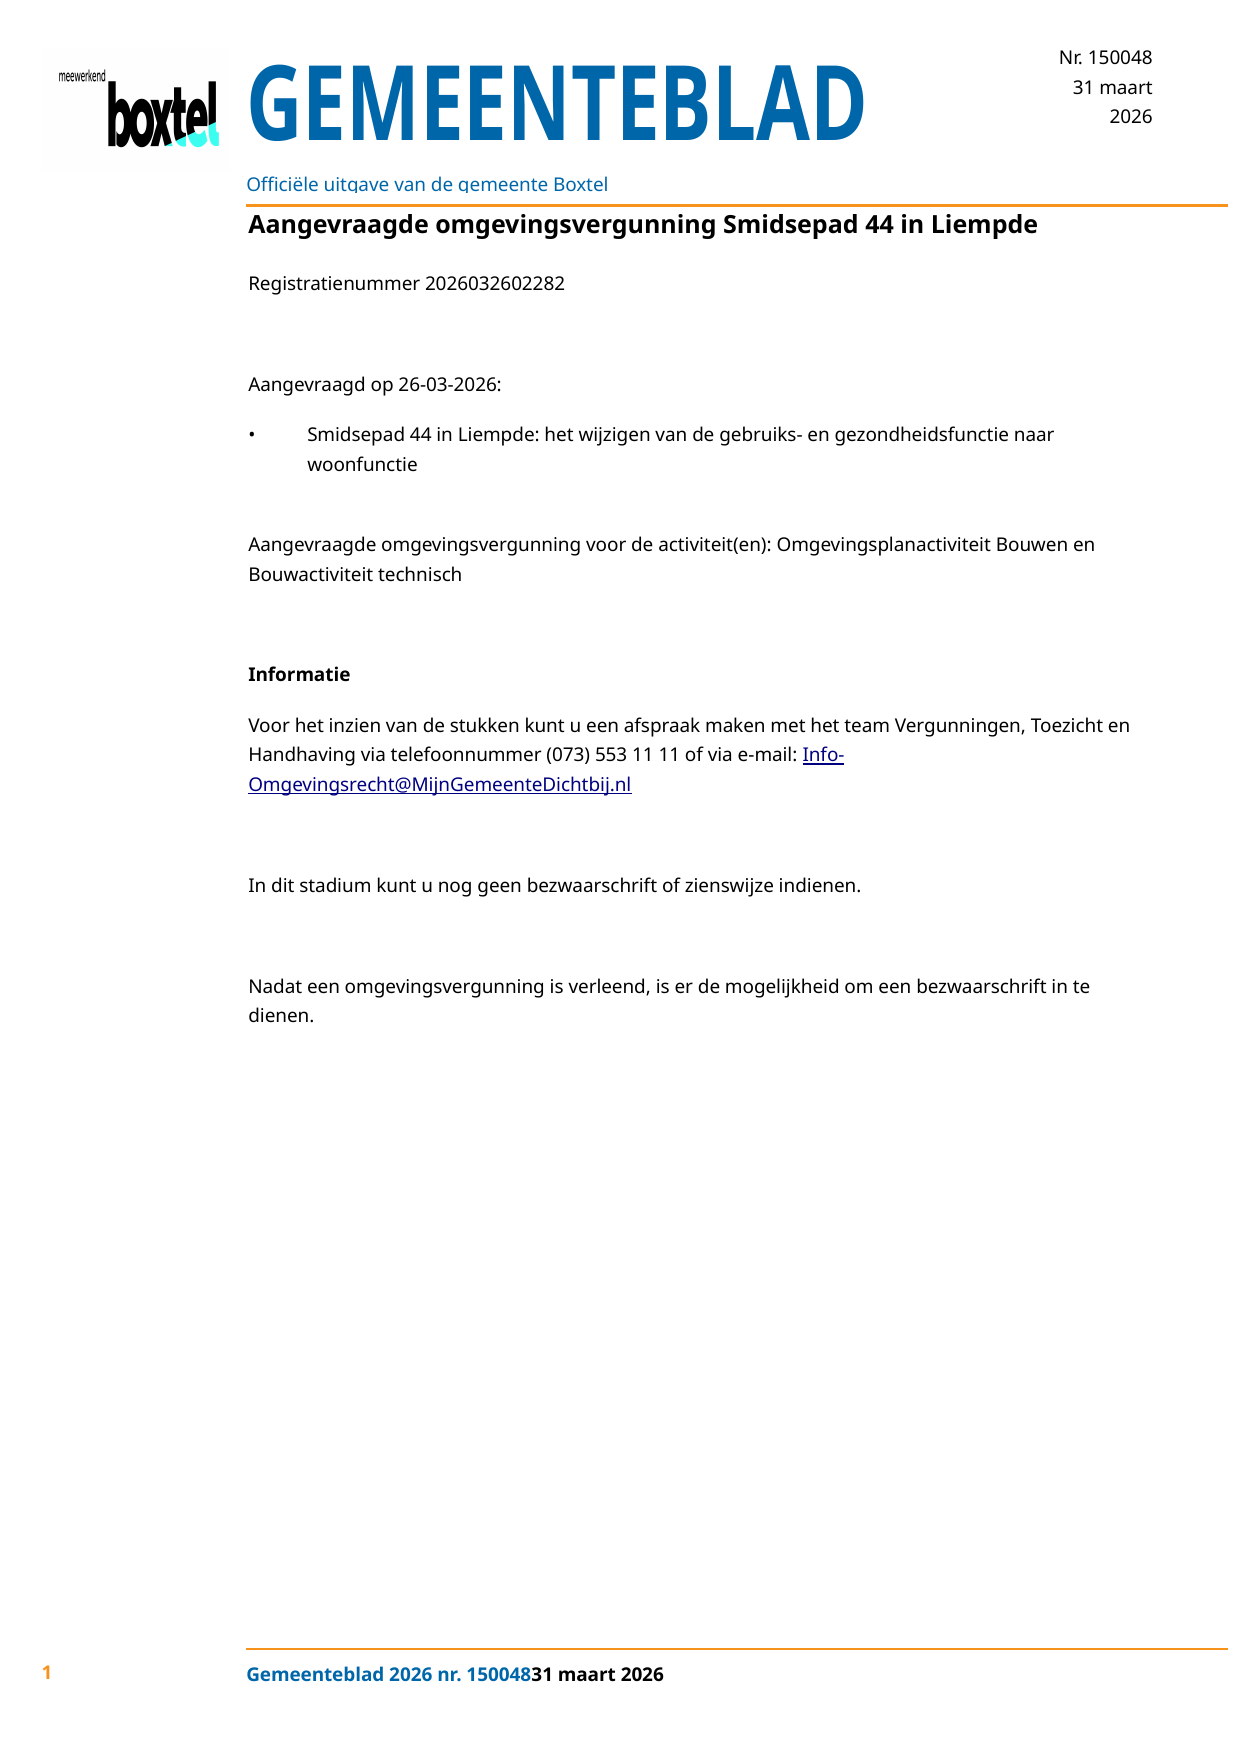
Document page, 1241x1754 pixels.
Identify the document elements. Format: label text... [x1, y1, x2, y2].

text Nadat een omgevingsvergunning is verleend, is er de mogelijkheid om een bezwaarschrift in te dienen. [248, 973, 1152, 1028]
text Aangevraagde omgevingsvergunning voor de activiteit(en): Omgevingsplanactiviteit Bouwen en Bouwactiviteit technisch [248, 531, 1152, 586]
text Aangevraagde omgevingsvergunning Smidsepad 44 in Liempde [248, 207, 1152, 241]
list Smidsepad 44 in Liempde: het wijzigen van de gebruiks- en gezondheidsfunctie naar woonfunctie [248, 422, 1152, 477]
text Informatie [248, 662, 1152, 687]
text Registratienummer 2026032602282 [248, 270, 1152, 296]
text Voor het inzien van de stukken kunt u een afspraak maken met het team Vergunningen, Toezicht en Handhaving via telefoonnummer (073) 553 11 11 of via e-mail: Info-Omgevingsrecht@MijnGemeenteDichtbij.nl [248, 712, 1152, 797]
picture [41, 47, 231, 172]
text Aangevraagd op 26-03-2026: [248, 371, 1152, 397]
text In dit stadium kunt u nog geen bezwaarschrift of zienswijze indienen. [248, 872, 1152, 898]
